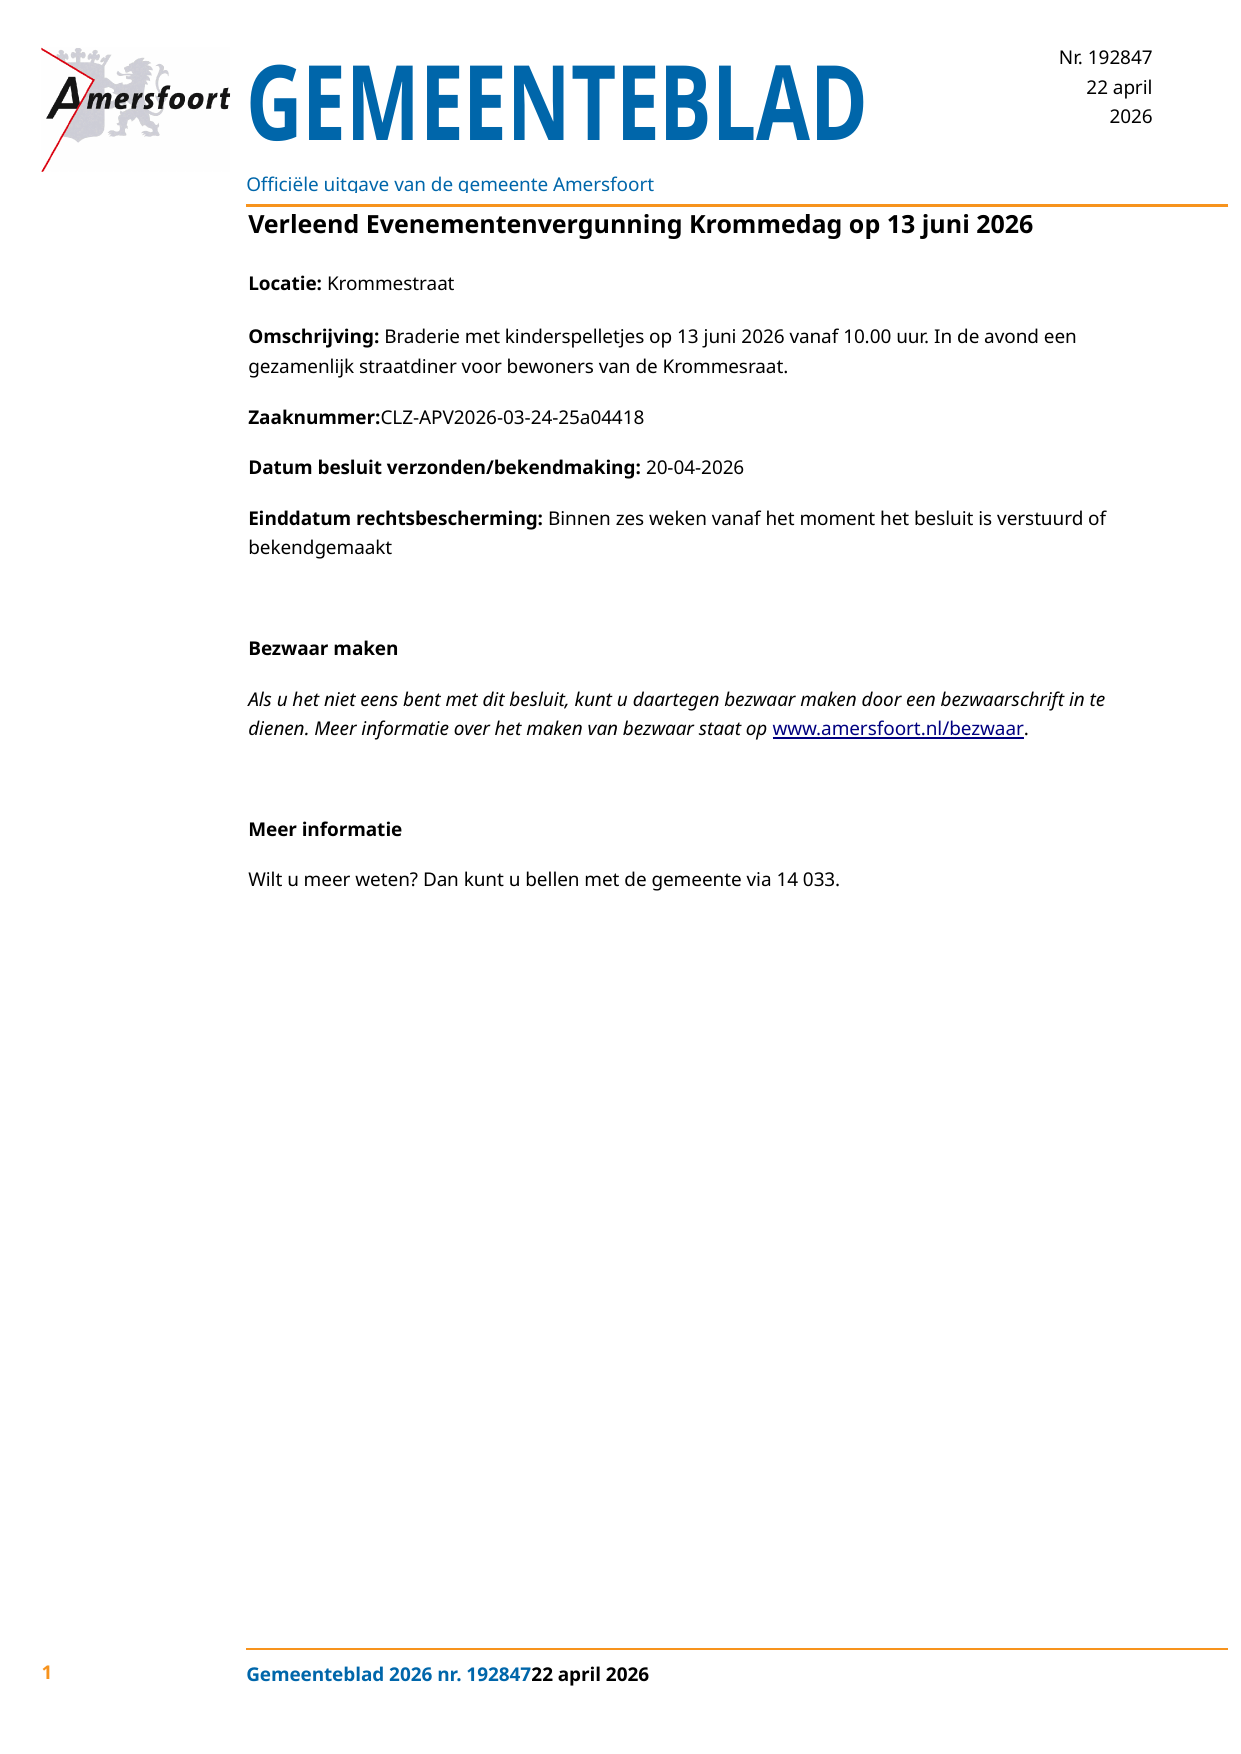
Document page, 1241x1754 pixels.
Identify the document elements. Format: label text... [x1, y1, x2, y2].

text Verleend Evenementenvergunning Krommedag op 13 juni 2026 [248, 207, 1152, 241]
text Meer informatie [248, 816, 1152, 842]
text Als u het niet eens bent met dit besluit, kunt u daartegen bezwaar maken door een bezwaarschrift in te dienen. Meer informatie over het maken van bezwaar staat op www.amersfoort.nl/bezwaar. [248, 686, 1152, 741]
text Wilt u meer weten? Dan kunt u bellen met de gemeente via 14 033. [248, 867, 1152, 892]
picture [41, 47, 231, 172]
text Locatie: Krommestraat [248, 270, 1152, 296]
text Zaaknummer:CLZ-APV2026-03-24-25a04418 [248, 404, 1152, 430]
text Einddatum rechtsbescherming: Binnen zes weken vanaf het moment het besluit is verstuurd of bekendgemaakt [248, 505, 1152, 560]
text Datum besluit verzonden/bekendmaking: 20-04-2026 [248, 454, 1152, 480]
text ﻿Omschrijving: Braderie met kinderspelletjes op 13 juni 2026 vanaf 10.00 uur. In de avond een gezamenlijk straatdiner voor bewoners van de Krommesraat. [248, 321, 1152, 379]
text Bezwaar maken [248, 635, 1152, 661]
